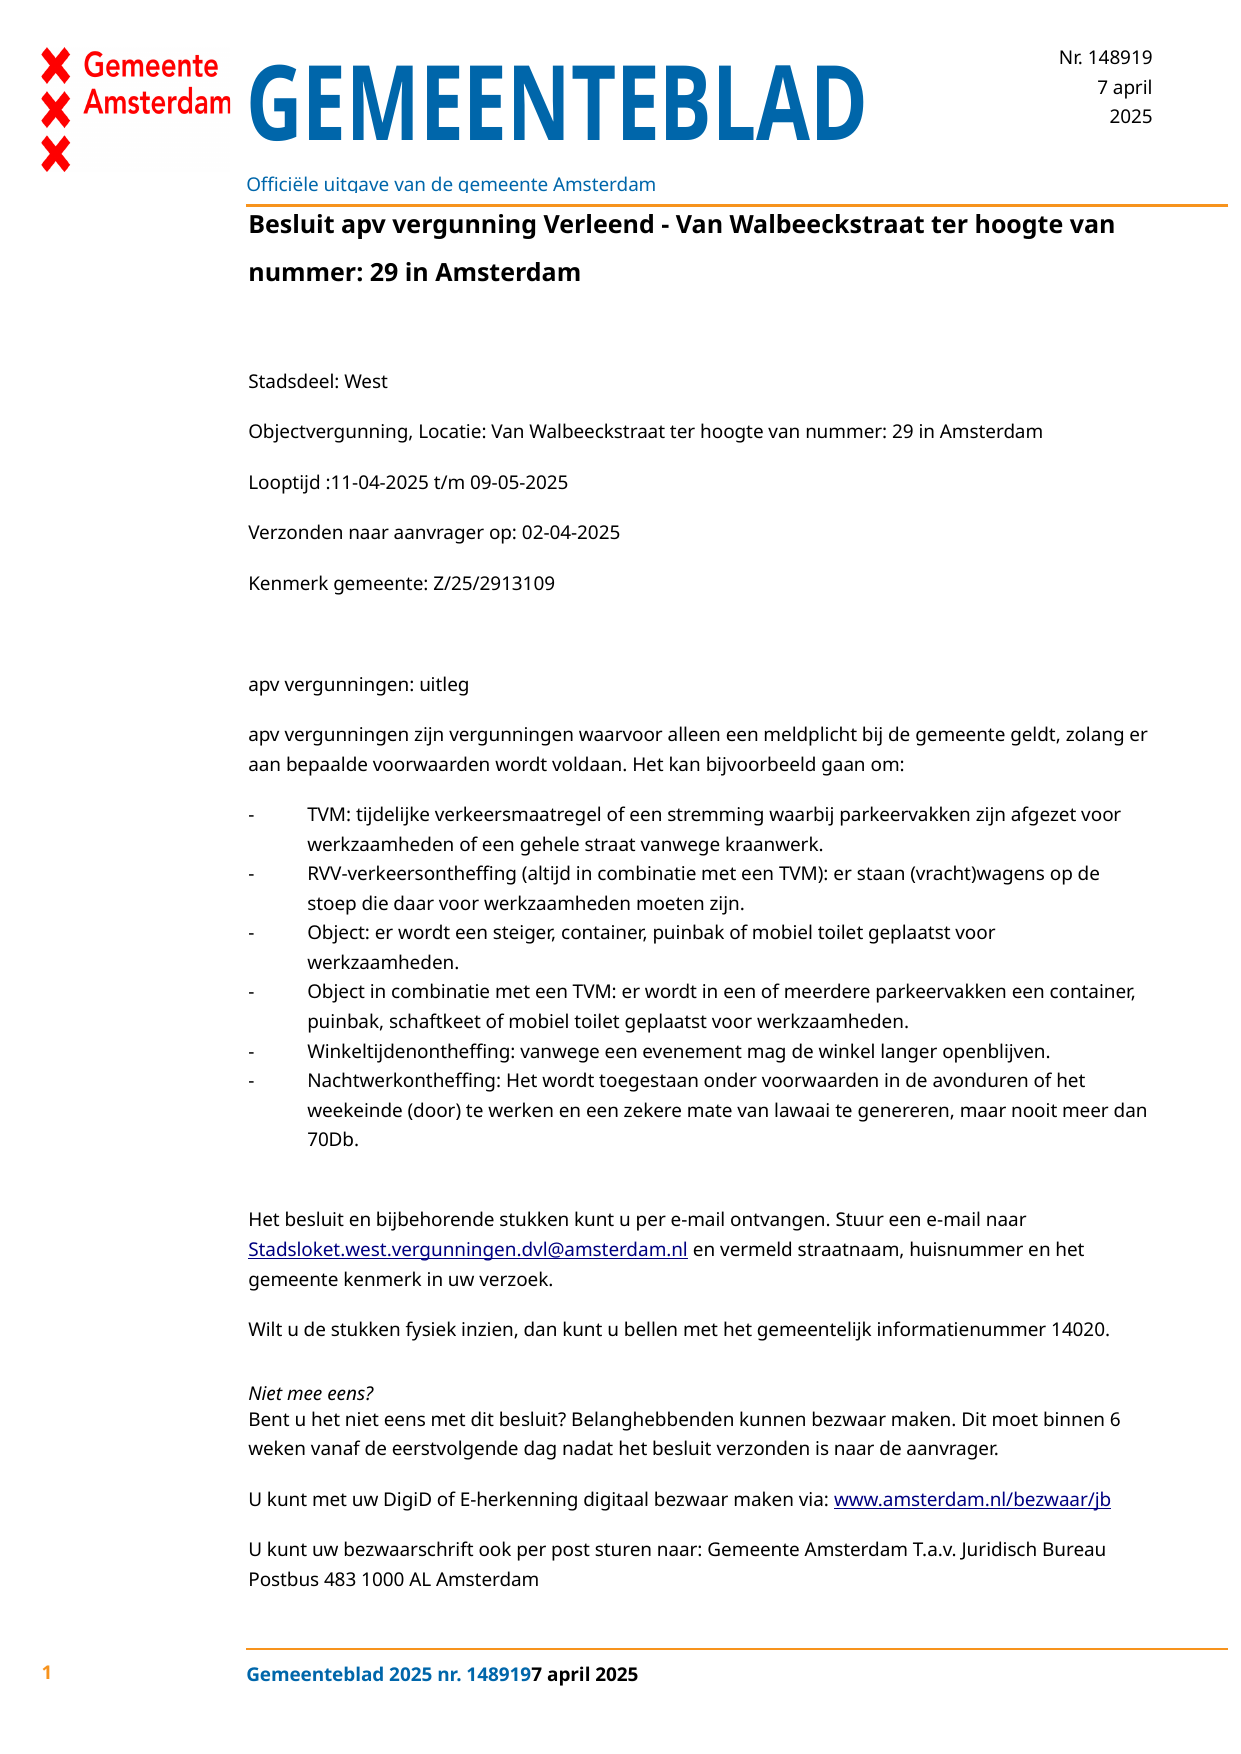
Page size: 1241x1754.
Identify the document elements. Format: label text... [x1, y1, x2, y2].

text Niet mee eens? [248, 1380, 1152, 1406]
text Objectvergunning, Locatie: Van Walbeeckstraat ter hoogte van nummer: 29 in Amsterdam [248, 419, 1152, 444]
text apv vergunningen zijn vergunningen waarvoor alleen een meldplicht bij de gemeente geldt, zolang er aan bepaalde voorwaarden wordt voldaan. Het kan bijvoorbeeld gaan om: [248, 721, 1152, 777]
text Kenmerk gemeente: Z/25/2913109 [248, 570, 1152, 596]
picture [41, 47, 231, 172]
list TVM: tijdelijke verkeersmaatregel of een stremming waarbij parkeervakken zijn afgezet voor werkzaamheden of een gehele straat vanwege kraanwerk. [248, 801, 1152, 857]
text Verzonden naar aanvrager op: 02-04-2025 [248, 519, 1152, 545]
text U kunt met uw DigiD of E-herkenning digitaal bezwaar maken via: www.amsterdam.nl/bezwaar/jb [248, 1486, 1152, 1512]
list Object in combinatie met een TVM: er wordt in een of meerdere parkeervakken een container, puinbak, schaftkeet of mobiel toilet geplaatst voor werkzaamheden. [248, 979, 1152, 1034]
list Nachtwerkontheffing: Het wordt toegestaan onder voorwaarden in de avonduren of het weekeinde (door) te werken en een zekere mate van lawaai te genereren, maar nooit meer dan 70Db. [248, 1067, 1152, 1152]
text apv vergunningen: uitleg [248, 671, 1152, 697]
text Looptijd :11-04-2025 t/m 09-05-2025 [248, 469, 1152, 495]
text Bent u het niet eens met dit besluit? Belanghebbenden kunnen bezwaar maken. Dit moet binnen 6 weken vanaf de eerstvolgende dag nadat het besluit verzonden is naar de aanvrager. [248, 1406, 1152, 1461]
list Object: er wordt een steiger, container, puinbak of mobiel toilet geplaatst voor werkzaamheden. [248, 919, 1152, 975]
list RVV-verkeersontheffing (altijd in combinatie met een TVM): er staan (vracht)wagens op de stoep die daar voor werkzaamheden moeten zijn. [248, 860, 1152, 916]
text Wilt u de stukken fysiek inzien, dan kunt u bellen met het gemeentelijk informatienummer 14020. [248, 1316, 1152, 1342]
text U kunt uw bezwaarschrift ook per post sturen naar: Gemeente Amsterdam T.a.v. Juridisch Bureau Postbus 483 1000 AL Amsterdam [248, 1536, 1152, 1592]
text Het besluit en bijbehorende stukken kunt u per e-mail ontvangen. Stuur een e-mail naar Stadsloket.west.vergunningen.dvl@amsterdam.nl en vermeld straatnaam, huisnummer en het gemeente kenmerk in uw verzoek. [248, 1207, 1152, 1292]
text Stadsdeel: West [248, 368, 1152, 394]
text Besluit apv vergunning Verleend - Van Walbeeckstraat ter hoogte van nummer: 29 in Amsterdam [248, 207, 1152, 288]
list Winkeltijdenontheffing: vanwege een evenement mag de winkel langer openblijven. [248, 1038, 1152, 1064]
